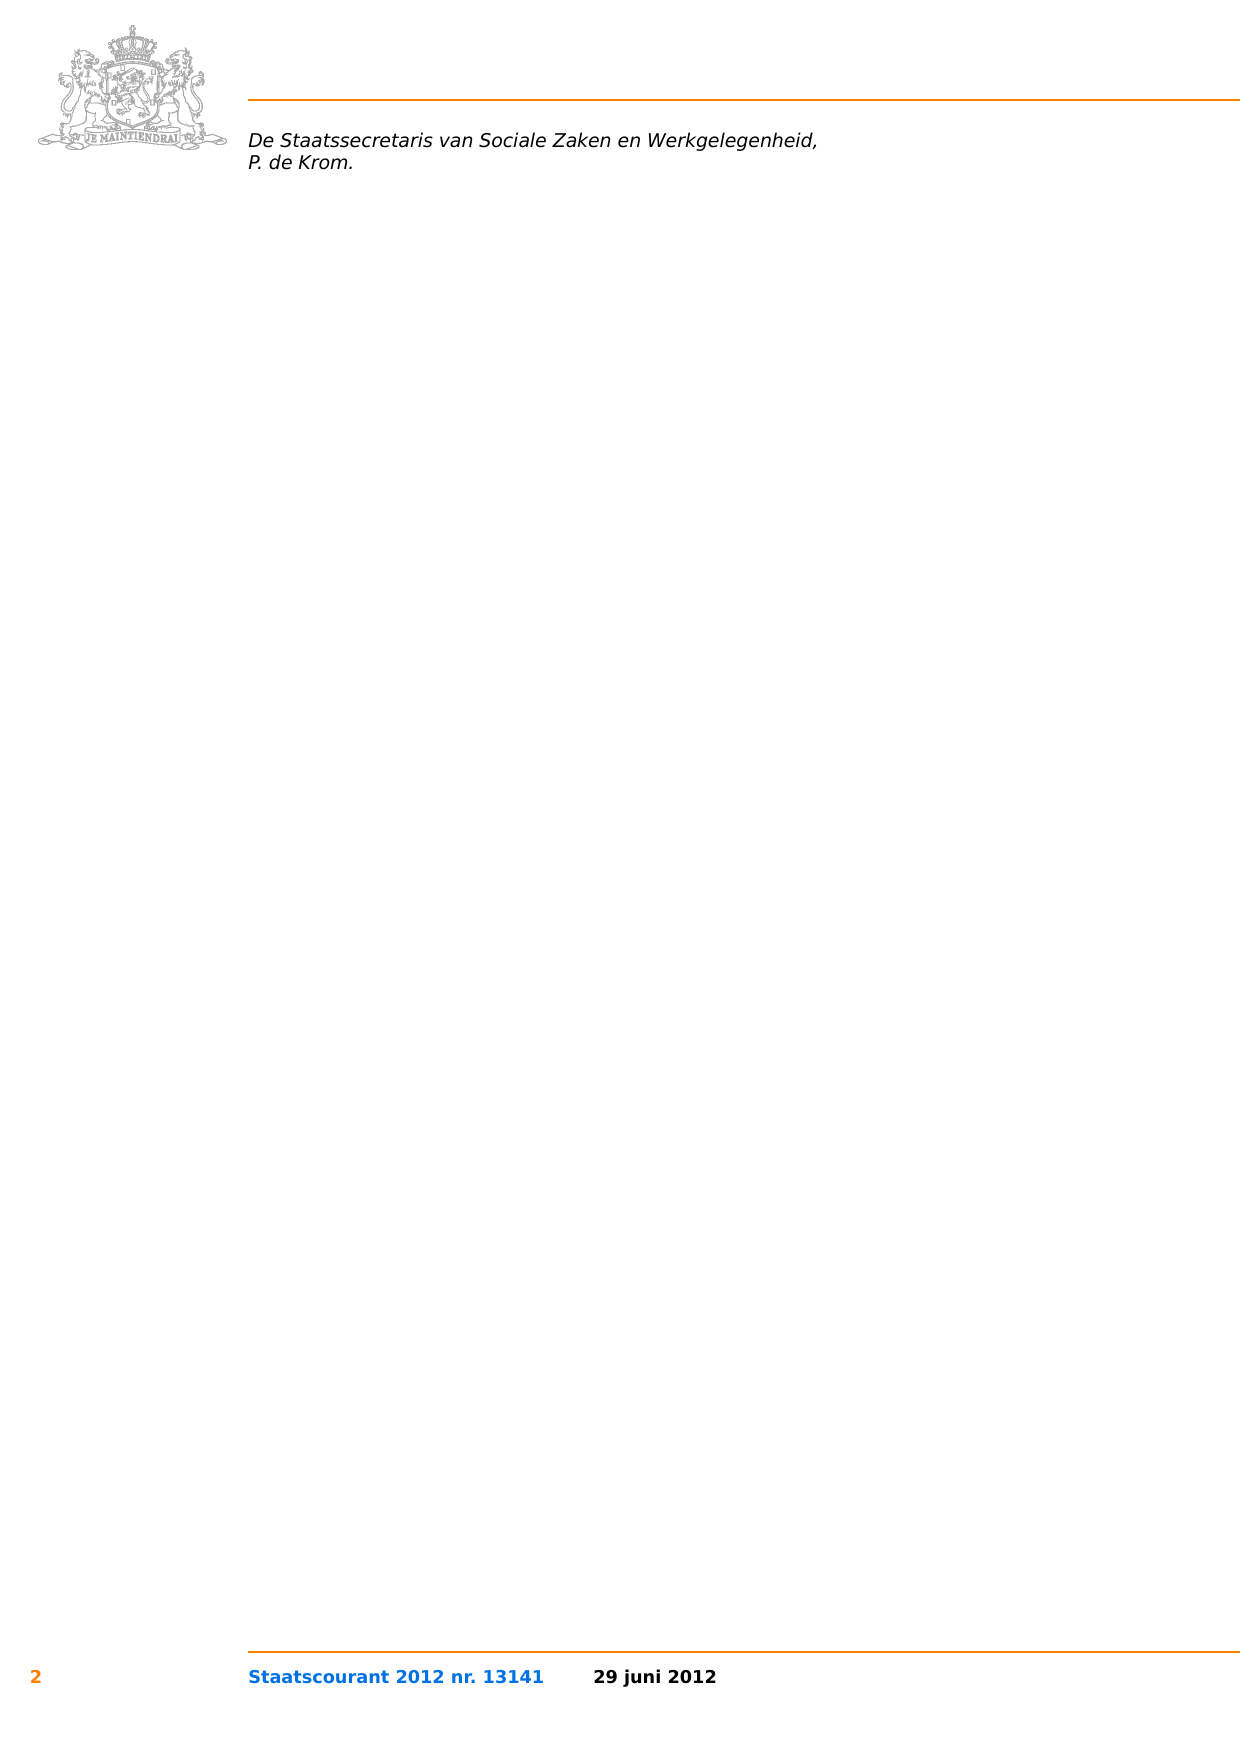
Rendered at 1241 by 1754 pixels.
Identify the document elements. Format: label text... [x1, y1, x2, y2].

text De Staatssecretaris van Sociale Zaken en Werkgelegenheid, P. de Krom. [248, 130, 1163, 174]
picture [38, 25, 227, 150]
